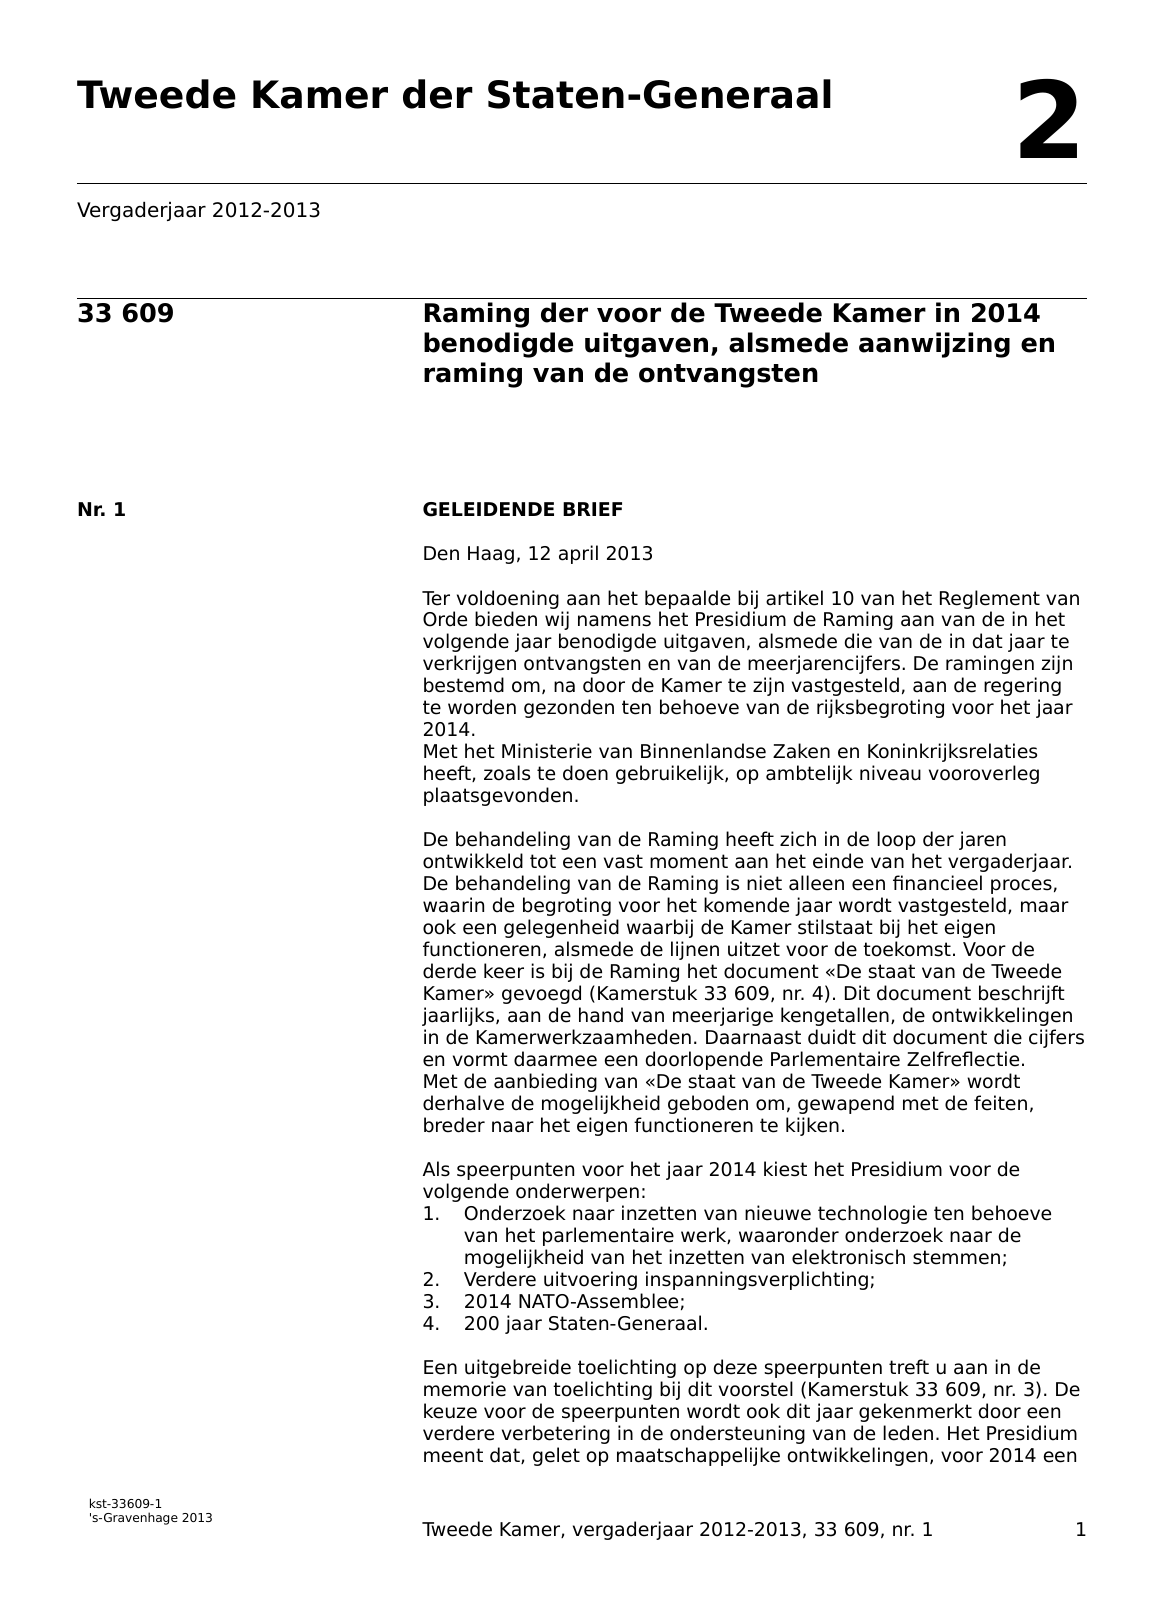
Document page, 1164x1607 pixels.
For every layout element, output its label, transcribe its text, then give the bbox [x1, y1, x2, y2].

text 4. 200 jaar Staten-Generaal. [422, 1313, 1087, 1335]
text 2. Verdere uitvoering inspanningsverplichting; [422, 1269, 1087, 1291]
text 1. Onderzoek naar inzetten van nieuwe technologie ten behoeve van het parlementaire werk, waaronder onderzoek naar de mogelijkheid van het inzetten van elektronisch stemmen; [422, 1203, 1087, 1269]
text Als speerpunten voor het jaar 2014 kiest het Presidium voor de volgende onderwerpen: [422, 1159, 1087, 1203]
text 3. 2014 NATO-Assemblee; [422, 1291, 1087, 1313]
table_header 2 [886, 59, 1087, 183]
text Een uitgebreide toelichting op deze speerpunten treft u aan in de memorie van toelichting bij dit voorstel (Kamerstuk 33 609, nr. 3). De keuze voor de speerpunten wordt ook dit jaar gekenmerkt door een verdere verbetering in de ondersteuning van de leden. Het Presidium meent dat, gelet op maatschappelijke ontwikkelingen, voor 2014 een [422, 1357, 1087, 1467]
text Met het Ministerie van Binnenlandse Zaken en Koninkrijksrelaties heeft, zoals te doen gebruikelijk, op ambtelijk niveau vooroverleg plaatsgevonden. [422, 741, 1087, 807]
text Ter voldoening aan het bepaalde bij artikel 10 van het Reglement van Orde bieden wij namens het Presidium de Raming aan van de in het volgende jaar benodigde uitgaven, alsmede die van de in dat jaar te verkrijgen ontvangsten en van de meerjarencijfers. De ramingen zijn bestemd om, na door de Kamer te zijn vastgesteld, aan de regering te worden gezonden ten behoeve van de rijksbegroting voor het jaar 2014. [422, 587, 1087, 741]
table_header Tweede Kamer der Staten-Generaal [77, 59, 886, 183]
text kst-33609-1 [88, 1497, 323, 1511]
text De behandeling van de Raming heeft zich in de loop der jaren ontwikkeld tot een vast moment aan het einde van het vergaderjaar. De behandeling van de Raming is niet alleen een financieel proces, waarin de begroting voor het komende jaar wordt vastgesteld, maar ook een gelegenheid waarbij de Kamer stilstaat bij het eigen functioneren, alsmede de lijnen uitzet voor de toekomst. Voor de derde keer is bij de Raming het document «De staat van de Tweede Kamer» gevoegd (Kamerstuk 33 609, nr. 4). Dit document beschrijft jaarlijks, aan de hand van meerjarige kengetallen, de ontwikkelingen in de Kamerwerkzaamheden. Daarnaast duidt dit document die cijfers en vormt daarmee een doorlopende Parlementaire Zelfreflectie. [422, 829, 1087, 1071]
table_cell Vergaderjaar 2012-2013 [77, 184, 1087, 298]
text Den Haag, 12 april 2013 [422, 543, 1087, 565]
subtitle 33 609 Raming der voor de Tweede Kamer in 2014 benodigde uitgaven, alsmede aanwijzing en raming van de ontvangsten [77, 299, 1087, 388]
subtitle Nr. 1 GELEIDENDE BRIEF [77, 499, 1087, 521]
text 's-Gravenhage 2013 [88, 1511, 323, 1525]
text Met de aanbieding van «De staat van de Tweede Kamer» wordt derhalve de mogelijkheid geboden om, gewapend met de feiten, breder naar het eigen functioneren te kijken. [422, 1071, 1087, 1137]
